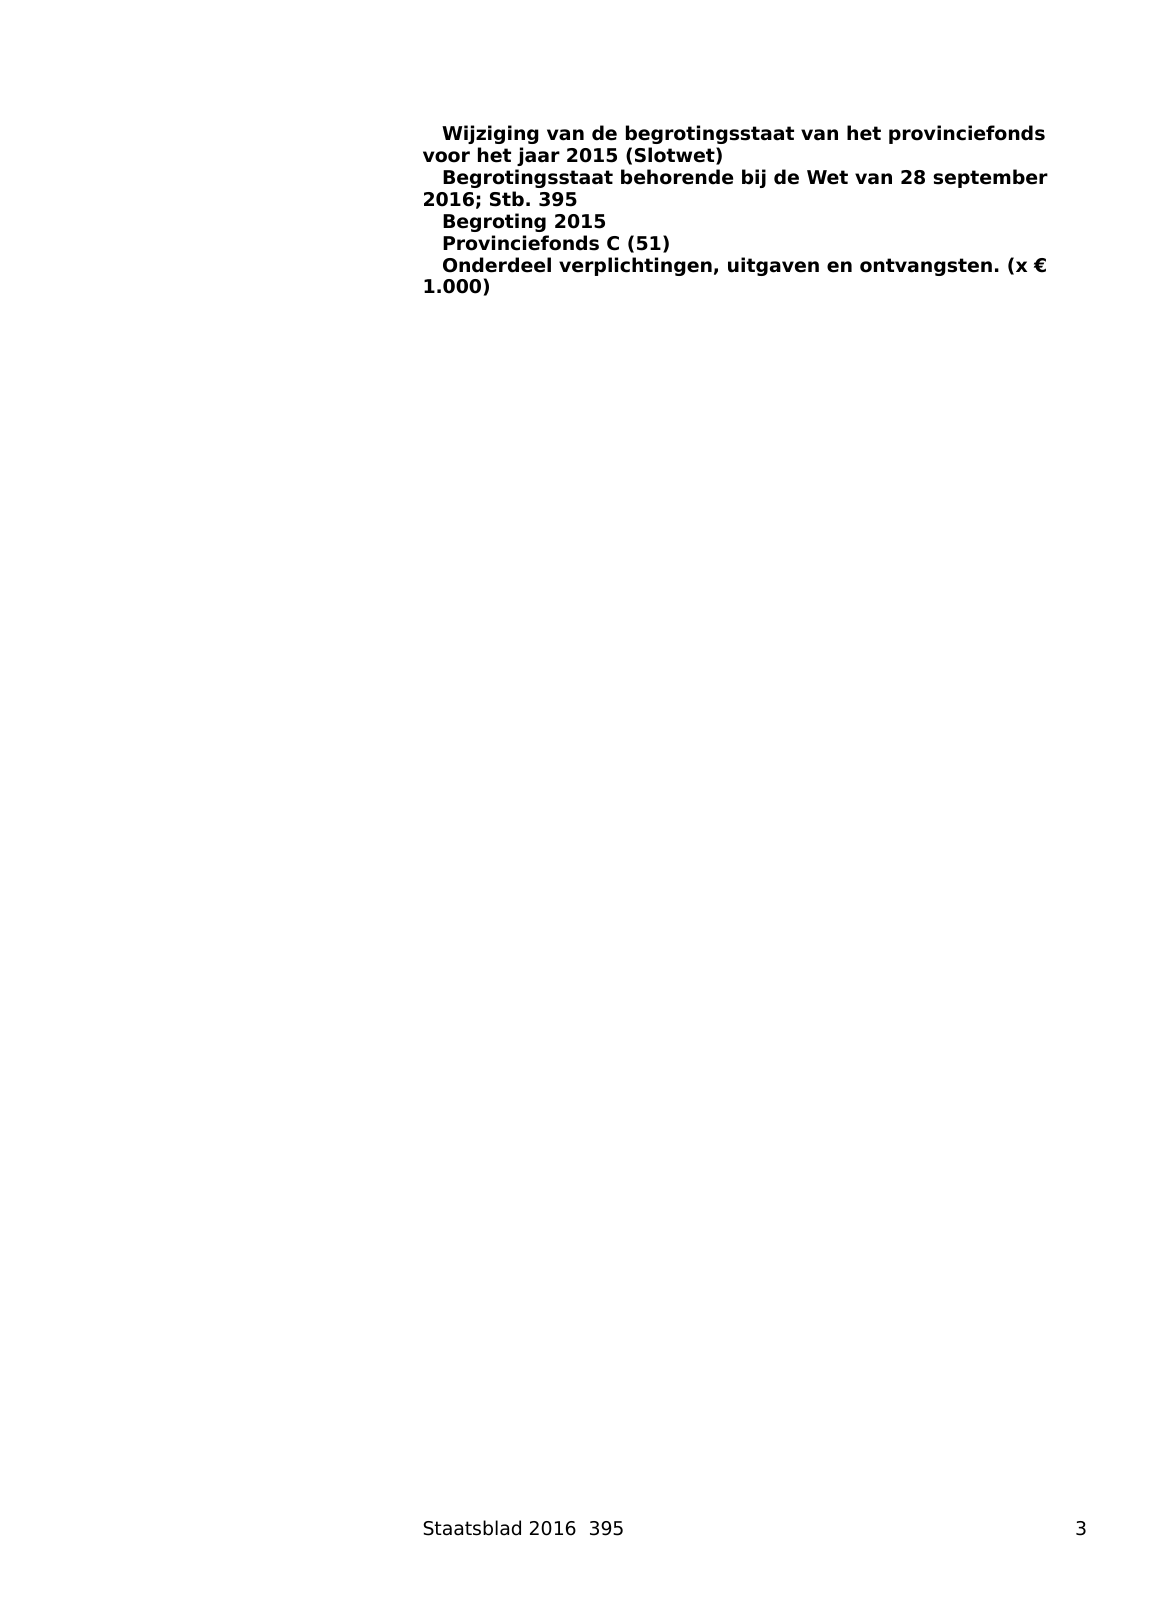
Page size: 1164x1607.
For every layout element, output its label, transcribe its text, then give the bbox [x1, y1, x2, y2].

text Wijziging van de begrotingsstaat van het provinciefonds voor het jaar 2015 (Slotwet) [422, 123, 1087, 167]
text Onderdeel verplichtingen, uitgaven en ontvangsten. (x € 1.000) [422, 254, 1087, 298]
text Begroting 2015 [422, 211, 1087, 232]
text Begrotingsstaat behorende bij de Wet van 28 september 2016; Stb. 395 [422, 167, 1087, 211]
text Provinciefonds C (51) [422, 232, 1087, 254]
